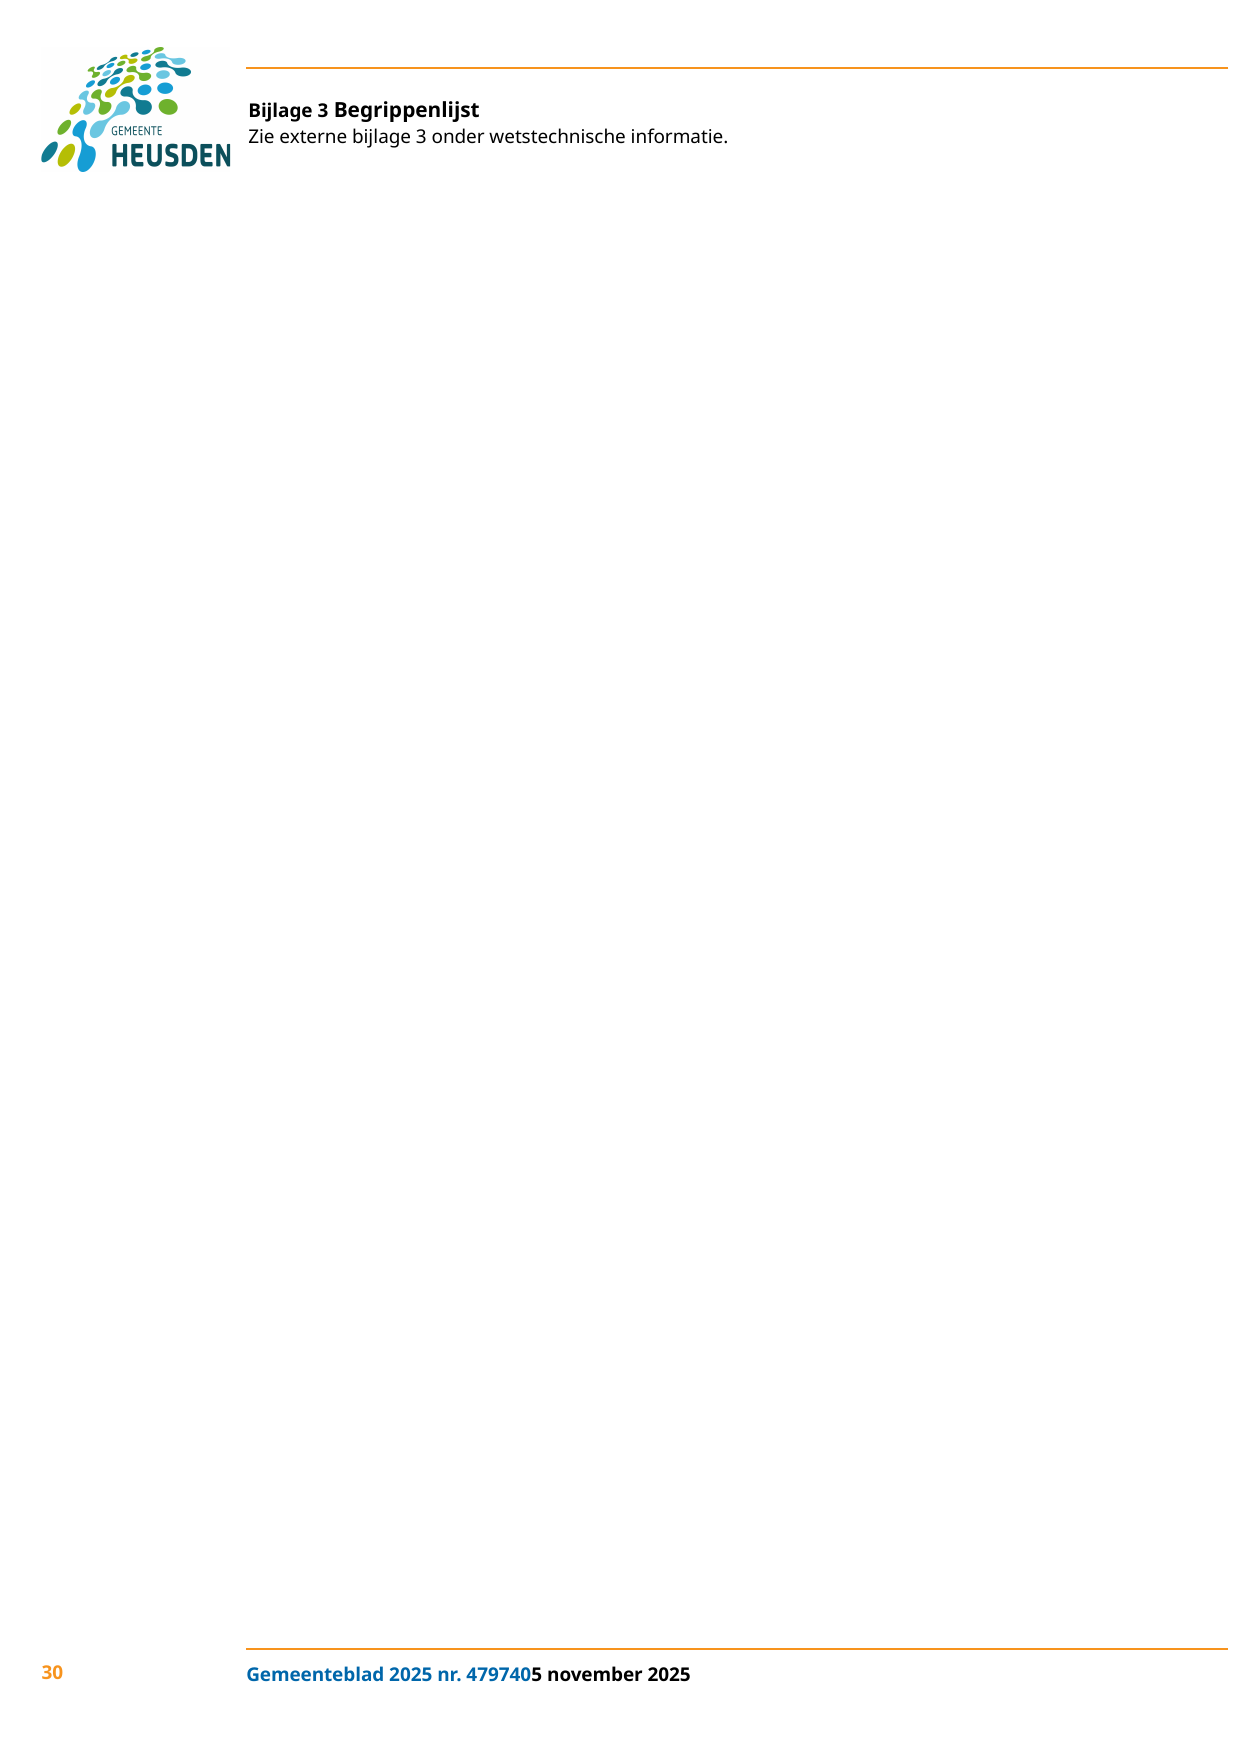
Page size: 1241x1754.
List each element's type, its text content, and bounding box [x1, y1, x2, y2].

text Bijlage 3 Begrippenlijst [248, 95, 1152, 123]
text Zie externe bijlage 3 onder wetstechnische informatie. [248, 123, 1152, 149]
picture [41, 47, 231, 172]
